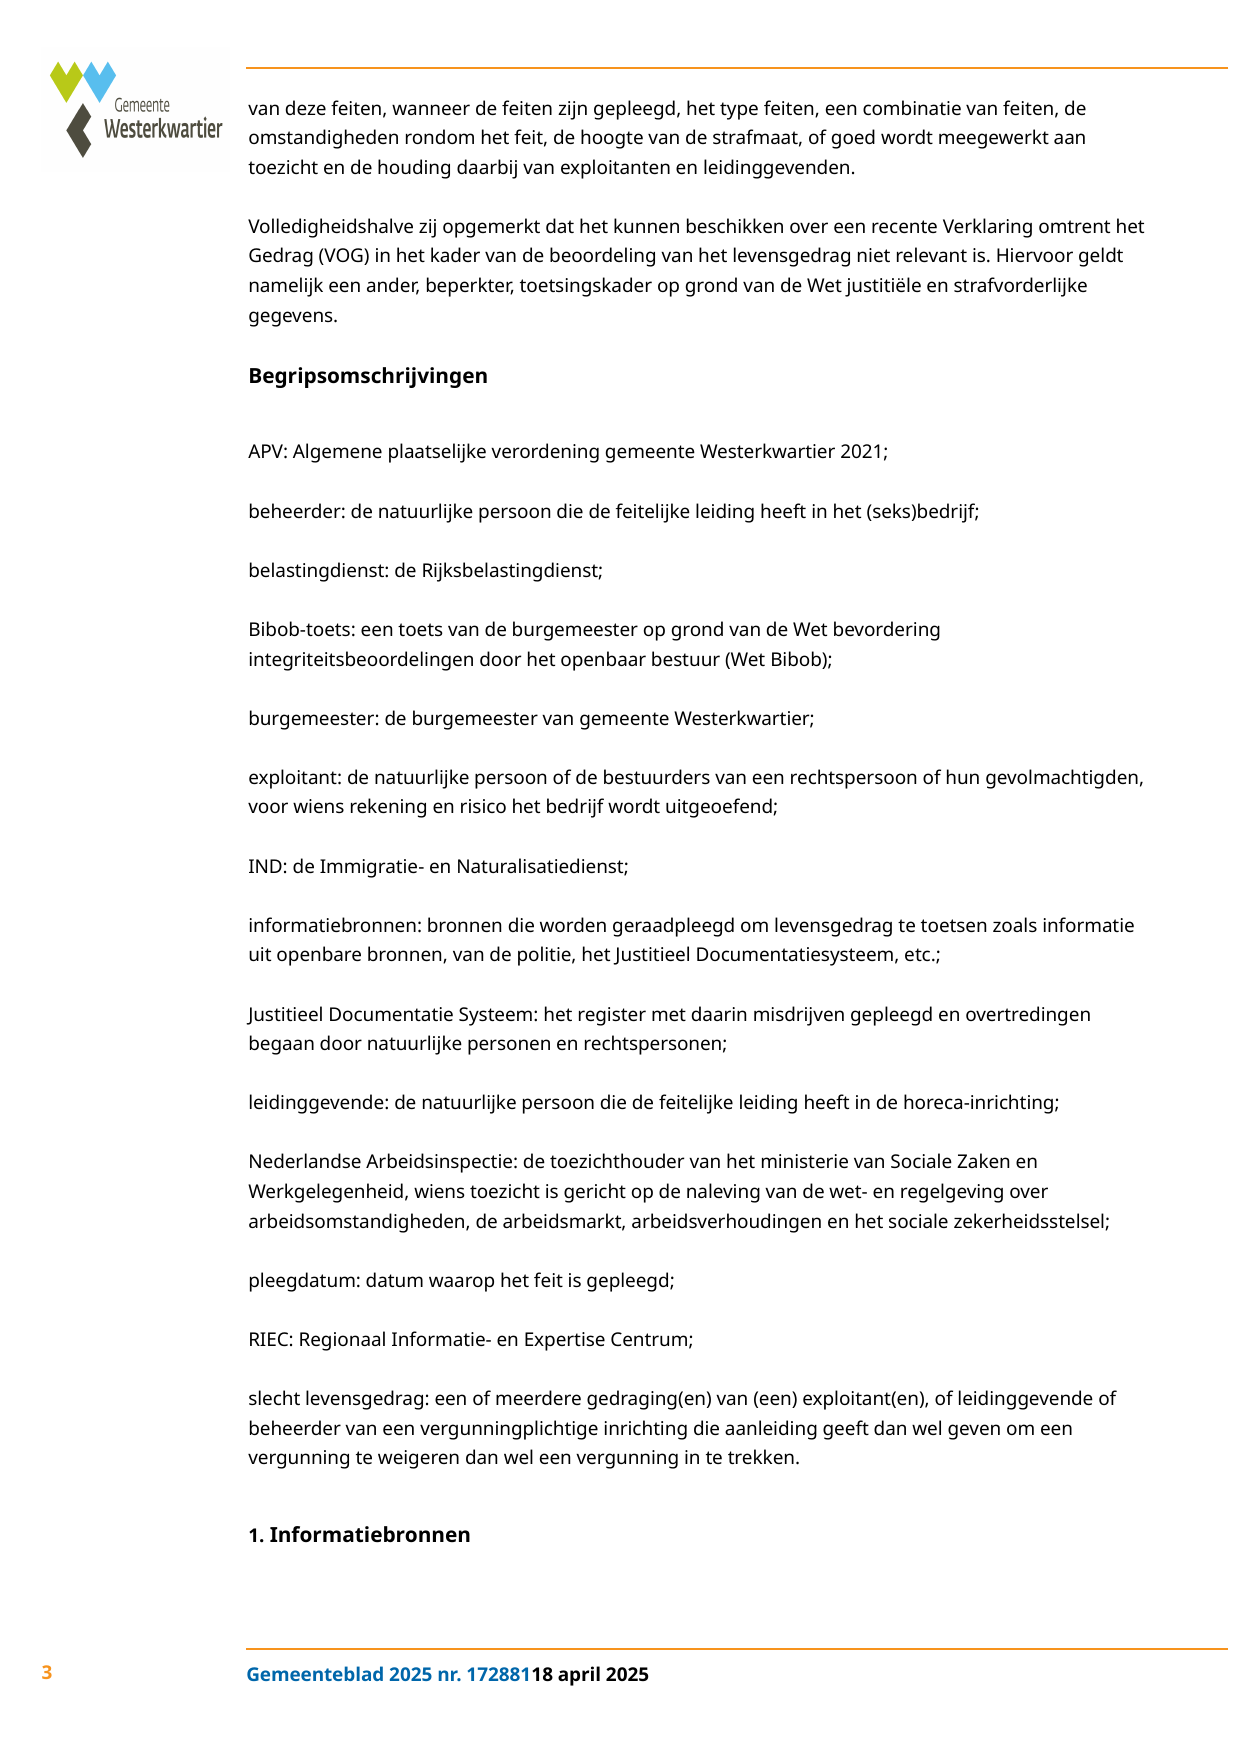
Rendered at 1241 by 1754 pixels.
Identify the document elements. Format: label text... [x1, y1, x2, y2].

text pleegdatum: datum waarop het feit is gepleegd; [248, 1267, 1152, 1293]
text Volledigheidshalve zij opgemerkt dat het kunnen beschikken over een recente Verklaring omtrent het Gedrag (VOG) in het kader van de beoordeling van het levensgedrag niet relevant is. Hiervoor geldt namelijk een ander, beperkter, toetsingskader op grond van de Wet justitiële en strafvorderlijke gegevens. [248, 213, 1152, 328]
text informatiebronnen: bronnen die worden geraadpleegd om levensgedrag te toetsen zoals informatie uit openbare bronnen, van de politie, het Justitieel Documentatiesysteem, etc.; [248, 912, 1152, 967]
text belastingdienst: de Rijksbelastingdienst; [248, 557, 1152, 583]
text beheerder: de natuurlijke persoon die de feitelijke leiding heeft in het (seks)bedrijf; [248, 498, 1152, 524]
text Justitieel Documentatie Systeem: het register met daarin misdrijven gepleegd en overtredingen begaan door natuurlijke personen en rechtspersonen; [248, 1001, 1152, 1056]
text van deze feiten, wanneer de feiten zijn gepleegd, het type feiten, een combinatie van feiten, de omstandigheden rondom het feit, de hoogte van de strafmaat, of goed wordt meegewerkt aan toezicht en de houding daarbij van exploitanten en leidinggevenden. [248, 95, 1152, 180]
text RIEC: Regionaal Informatie- en Expertise Centrum; [248, 1326, 1152, 1352]
text slecht levensgedrag: een of meerdere gedraging(en) van (een) exploitant(en), of leidinggevende of beheerder van een vergunningplichtige inrichting die aanleiding geeft dan wel geven om een vergunning te weigeren dan wel een vergunning in te trekken. [248, 1385, 1152, 1470]
text exploitant: de natuurlijke persoon of de bestuurders van een rechtspersoon of hun gevolmachtigden, voor wiens rekening en risico het bedrijf wordt uitgeoefend; [248, 764, 1152, 819]
text Begripsomschrijvingen [248, 361, 1152, 389]
text burgemeester: de burgemeester van gemeente Westerkwartier; [248, 705, 1152, 731]
picture [41, 47, 231, 172]
text APV: Algemene plaatselijke verordening gemeente Westerkwartier 2021; [248, 439, 1152, 464]
text Bibob-toets: een toets van de burgemeester op grond van de Wet bevordering integriteitsbeoordelingen door het openbaar bestuur (Wet Bibob); [248, 616, 1152, 672]
text Nederlandse Arbeidsinspectie: de toezichthouder van het ministerie van Sociale Zaken en Werkgelegenheid, wiens toezicht is gericht op de naleving van de wet- en regelgeving over arbeidsomstandigheden, de arbeidsmarkt, arbeidsverhoudingen en het sociale zekerheidsstelsel; [248, 1149, 1152, 1234]
text leidinggevende: de natuurlijke persoon die de feitelijke leiding heeft in de horeca-inrichting; [248, 1089, 1152, 1115]
text IND: de Immigratie- en Naturalisatiedienst; [248, 853, 1152, 879]
text 1. Informatiebronnen [248, 1520, 1152, 1548]
